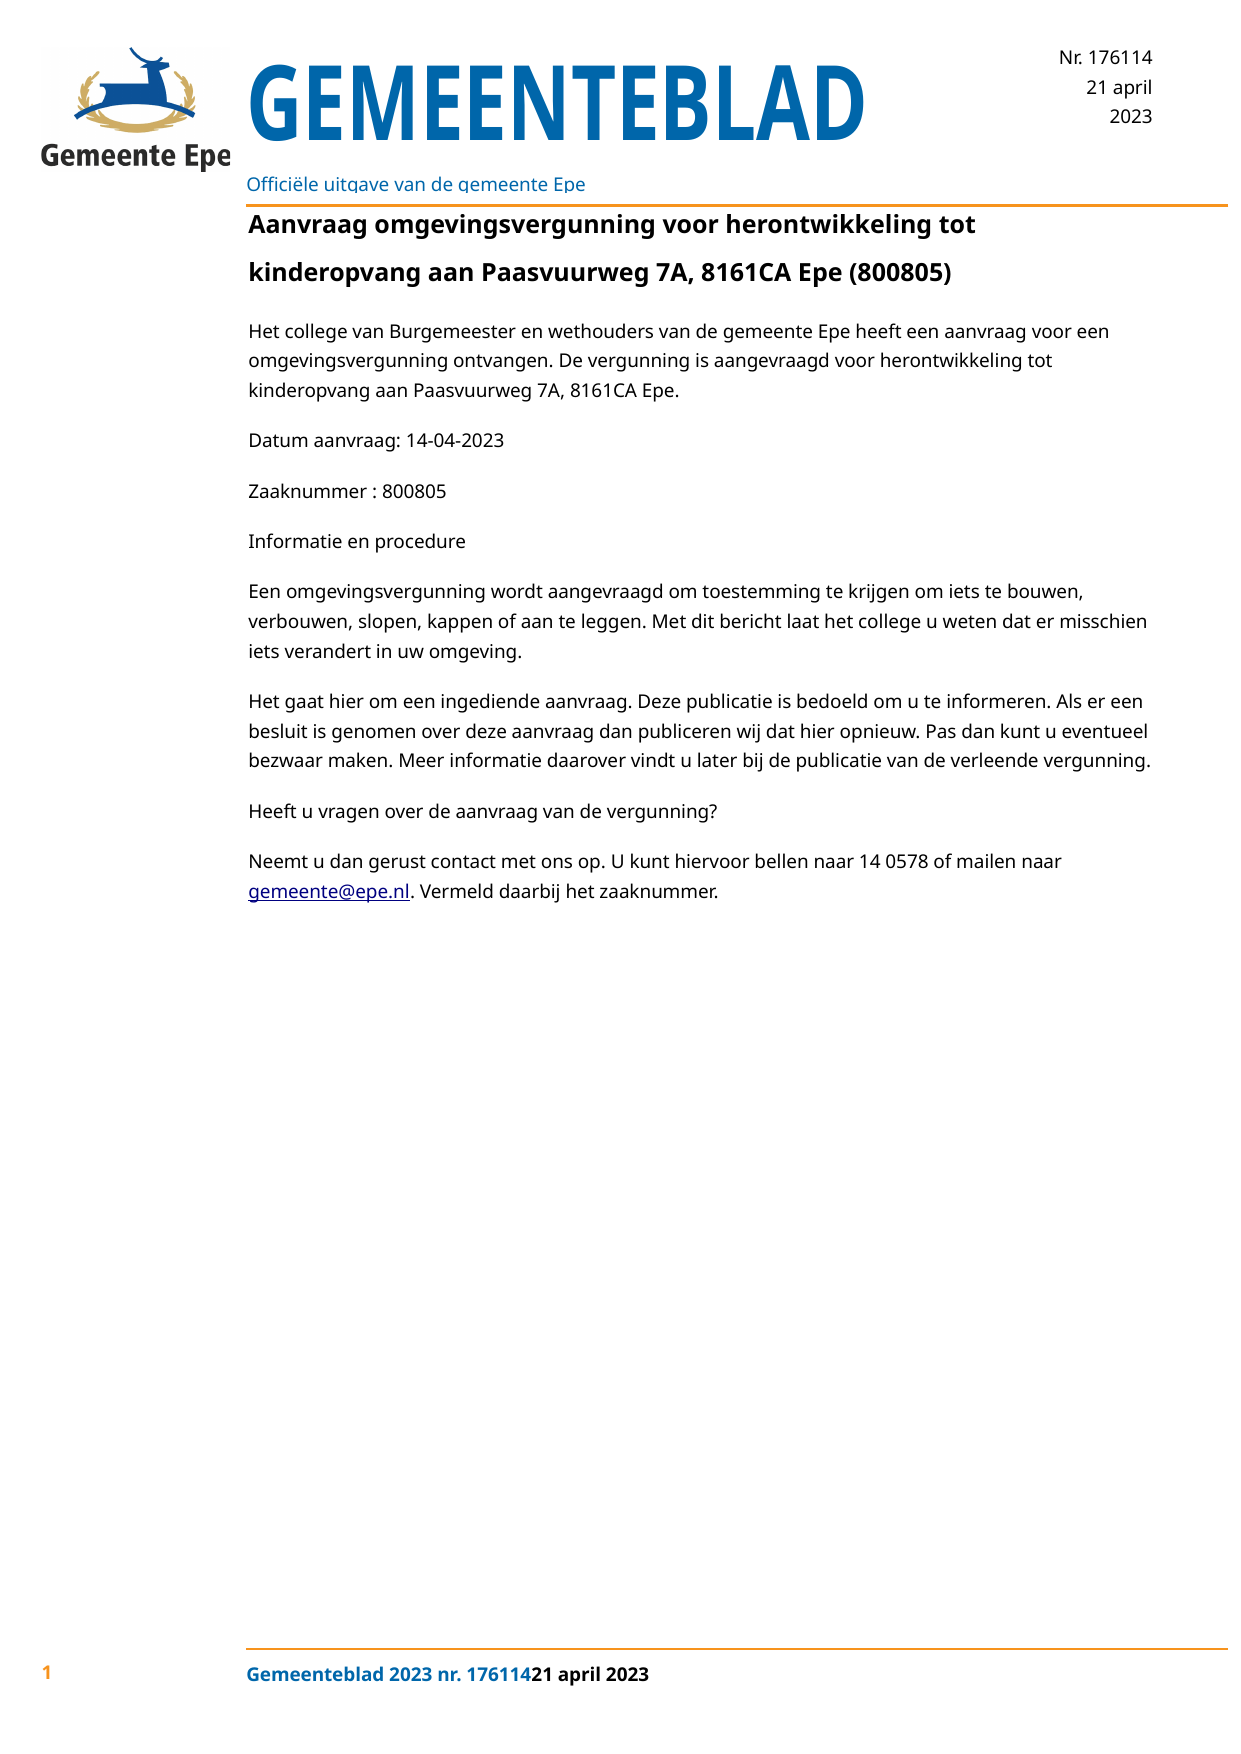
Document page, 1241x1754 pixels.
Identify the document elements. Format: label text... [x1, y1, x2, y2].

text Informatie en procedure [248, 528, 1152, 554]
text Zaaknummer : 800805 [248, 478, 1152, 504]
text Het gaat hier om een ingediende aanvraag. Deze publicatie is bedoeld om u te informeren. Als er een besluit is genomen over deze aanvraag dan publiceren wij dat hier opnieuw. Pas dan kunt u eventueel bezwaar maken. Meer informatie daarover vindt u later bij de publicatie van de verleende vergunning. [248, 688, 1152, 773]
picture [41, 47, 231, 172]
text Heeft u vragen over de aanvraag van de vergunning? [248, 798, 1152, 824]
text Aanvraag omgevingsvergunning voor herontwikkeling tot kinderopvang aan Paasvuurweg 7A, 8161CA Epe (800805) [248, 207, 1152, 288]
text Neemt u dan gerust contact met ons op. U kunt hiervoor bellen naar 14 0578 of mailen naar gemeente@epe.nl. Vermeld daarbij het zaaknummer. [248, 848, 1152, 904]
text Het college van Burgemeester en wethouders van de gemeente Epe heeft een aanvraag voor een omgevingsvergunning ontvangen. De vergunning is aangevraagd voor herontwikkeling tot kinderopvang aan Paasvuurweg 7A, 8161CA Epe. [248, 318, 1152, 403]
text Datum aanvraag: 14-04-2023 [248, 427, 1152, 453]
text Een omgevingsvergunning wordt aangevraagd om toestemming te krijgen om iets te bouwen, verbouwen, slopen, kappen of aan te leggen. Met dit bericht laat het college u weten dat er misschien iets verandert in uw omgeving. [248, 579, 1152, 664]
